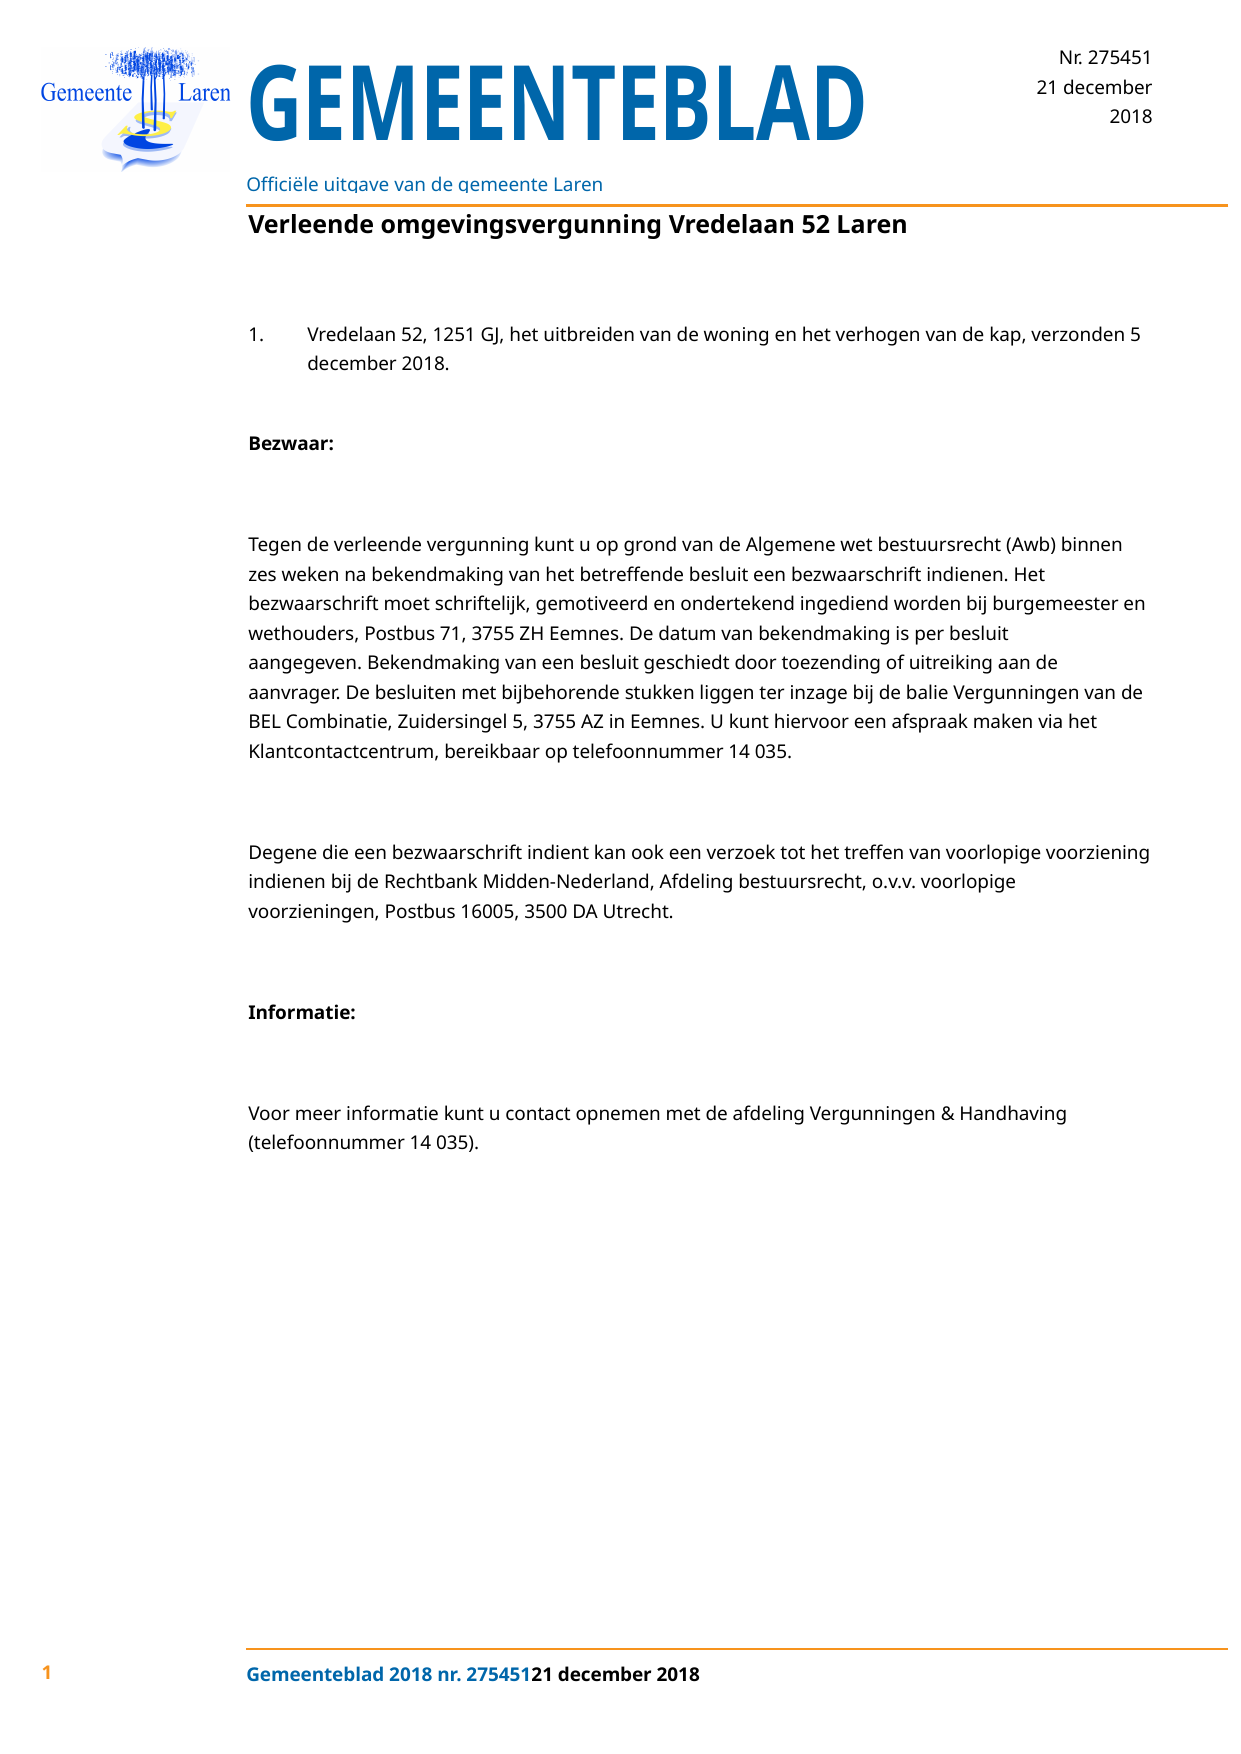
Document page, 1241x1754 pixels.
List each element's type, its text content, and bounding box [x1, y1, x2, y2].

text Bezwaar: [248, 430, 1152, 456]
text Voor meer informatie kunt u contact opnemen met de afdeling Vergunningen & Handhaving (telefoonnummer 14 035). [248, 1100, 1152, 1155]
text Degene die een bezwaarschrift indient kan ook een verzoek tot het treffen van voorlopige voorziening indienen bij de Rechtbank Midden-Nederland, Afdeling bestuursrecht, o.v.v. voorlopige voorzieningen, Postbus 16005, 3500 DA Utrecht. [248, 839, 1152, 924]
picture [41, 47, 231, 172]
list Vredelaan 52, 1251 GJ, het uitbreiden van de woning en het verhogen van de kap, verzonden 5 december 2018. [248, 321, 1152, 376]
text Informatie: [248, 999, 1152, 1025]
text Verleende omgevingsvergunning Vredelaan 52 Laren [248, 207, 1152, 241]
text Tegen de verleende vergunning kunt u op grond van de Algemene wet bestuursrecht (Awb) binnen zes weken na bekendmaking van het betreffende besluit een bezwaarschrift indienen. Het bezwaarschrift moet schriftelijk, gemotiveerd en ondertekend ingediend worden bij burgemeester en wethouders, Postbus 71, 3755 ZH Eemnes. De datum van bekendmaking is per besluit aangegeven. Bekendmaking van een besluit geschiedt door toezending of uitreiking aan de aanvrager. De besluiten met bijbehorende stukken liggen ter inzage bij de balie Vergunningen van de BEL Combinatie, Zuidersingel 5, 3755 AZ in Eemnes. U kunt hiervoor een afspraak maken via het Klantcontactcentrum, bereikbaar op telefoonnummer 14 035. [248, 531, 1152, 764]
